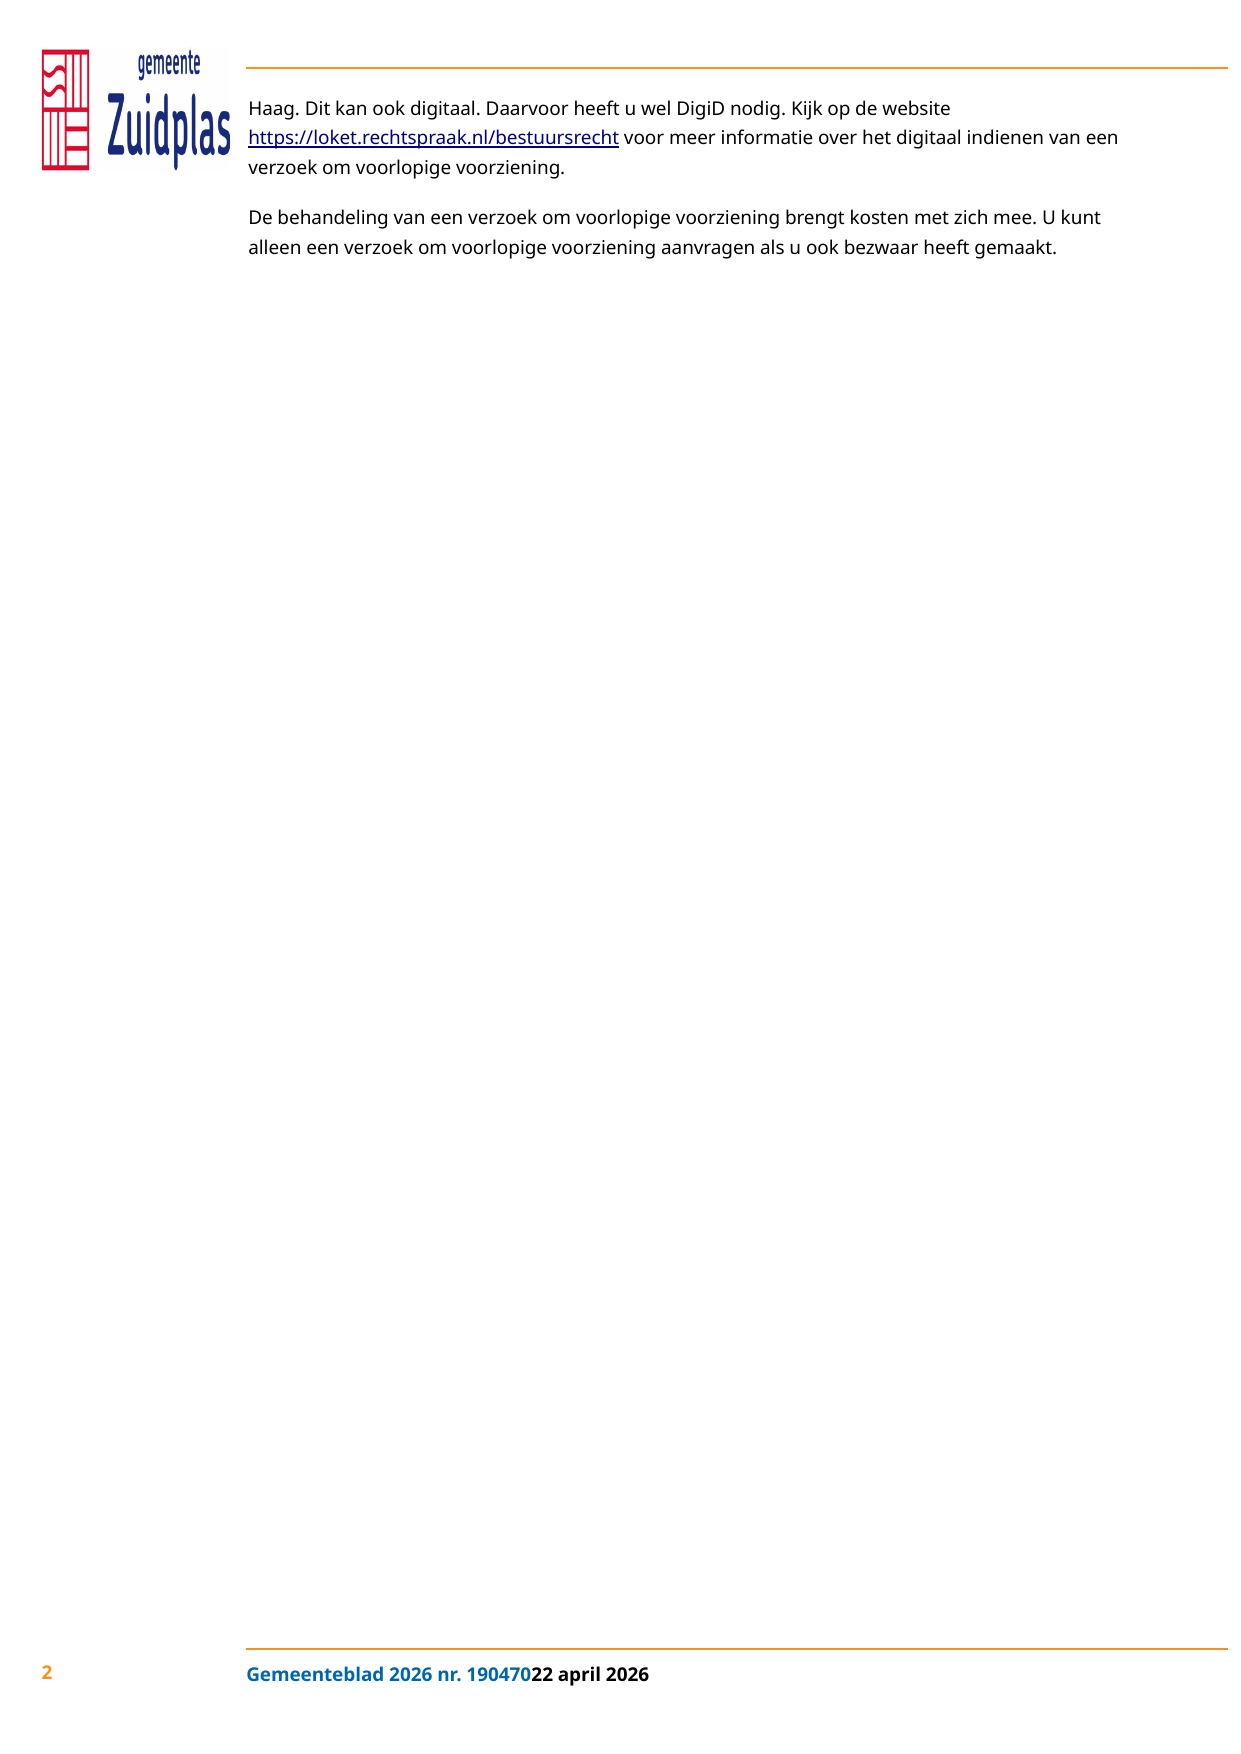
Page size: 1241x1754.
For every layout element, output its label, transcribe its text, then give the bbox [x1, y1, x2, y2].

picture [41, 47, 231, 172]
text Haag. Dit kan ook digitaal. Daarvoor heeft u wel DigiD nodig. Kijk op de website https://loket.rechtspraak.nl/bestuursrecht voor meer informatie over het digitaal indienen van een verzoek om voorlopige voorziening. [248, 95, 1152, 180]
text De behandeling van een verzoek om voorlopige voorziening brengt kosten met zich mee. U kunt alleen een verzoek om voorlopige voorziening aanvragen als u ook bezwaar heeft gemaakt. [248, 204, 1152, 260]
